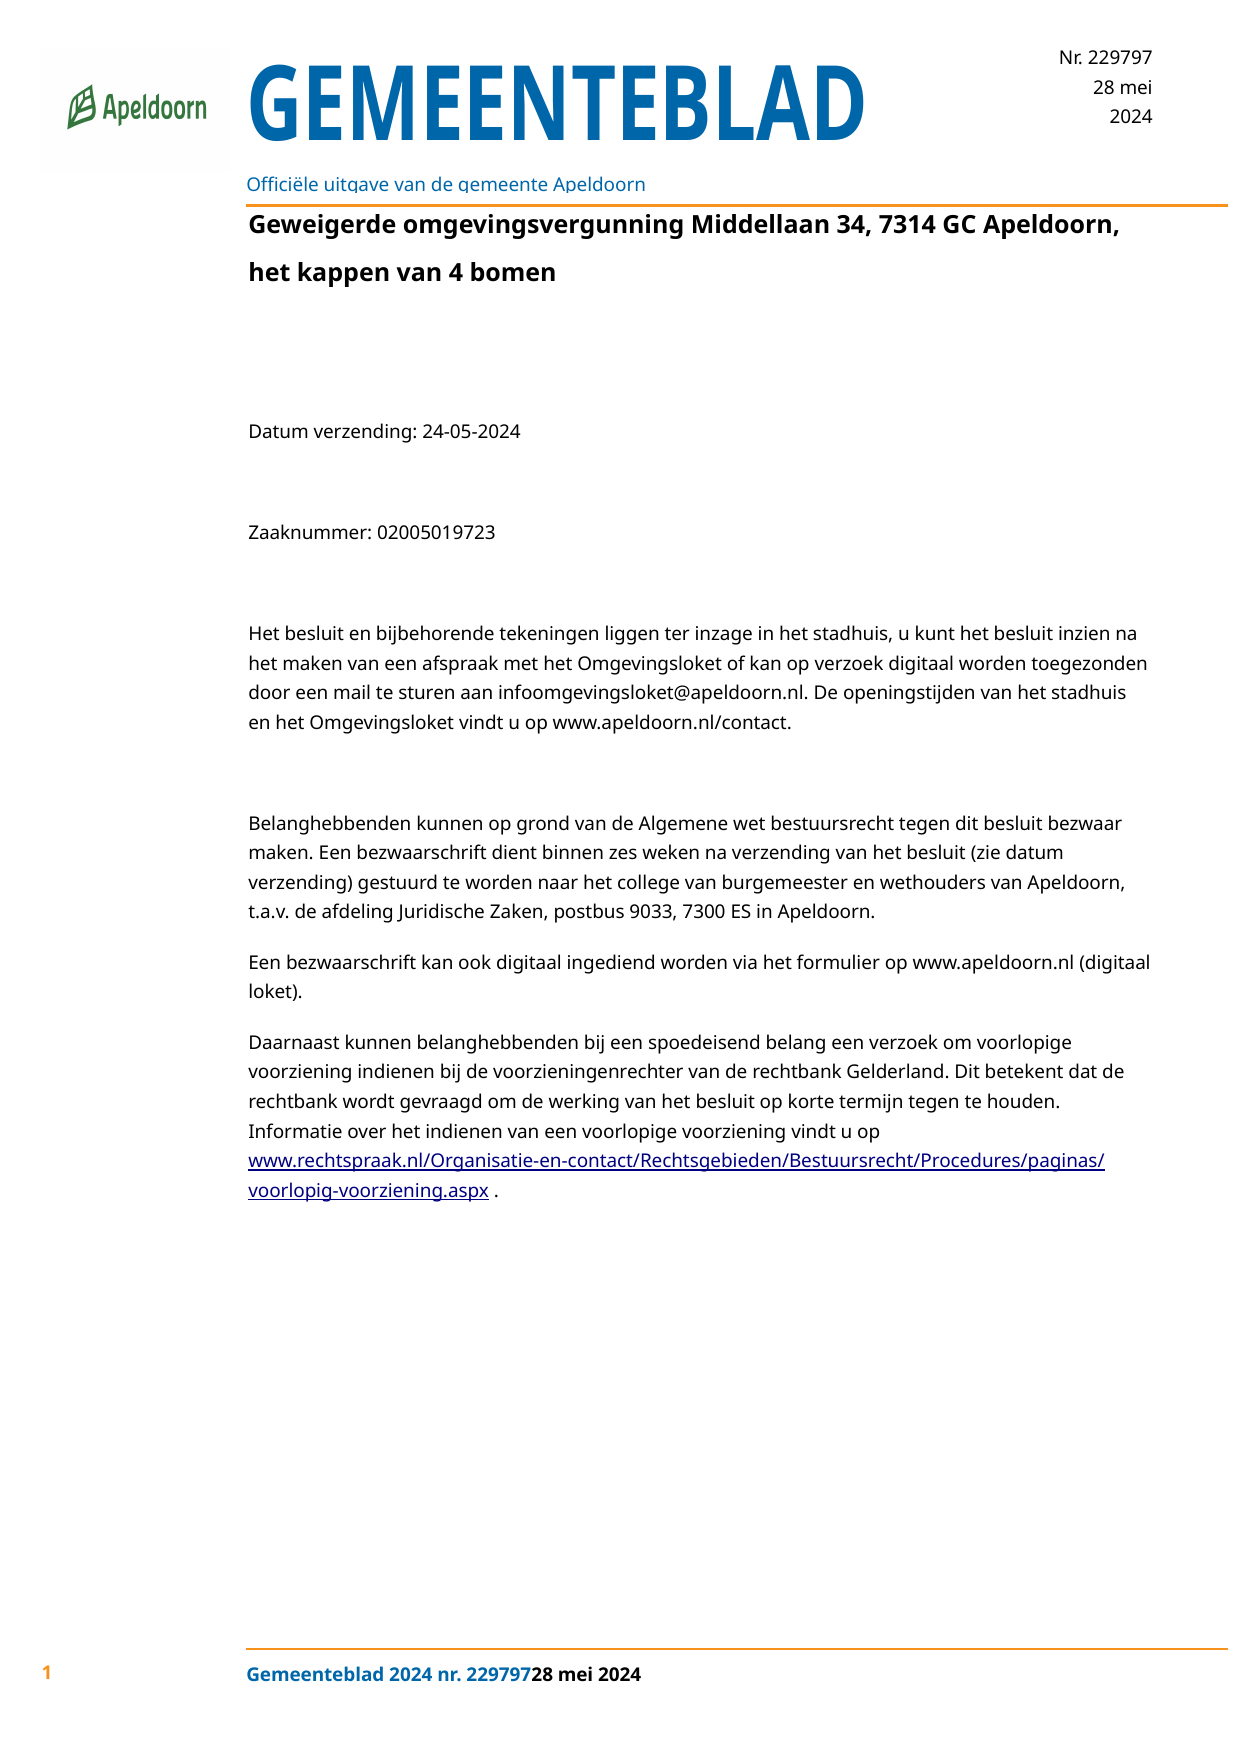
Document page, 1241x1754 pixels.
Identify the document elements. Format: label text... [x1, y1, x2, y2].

picture [41, 47, 231, 172]
text Zaaknummer: 02005019723 [248, 519, 1152, 545]
text Geweigerde omgevingsvergunning Middellaan 34, 7314 GC Apeldoorn, het kappen van 4 bomen [248, 207, 1152, 288]
text Belanghebbenden kunnen op grond van de Algemene wet bestuursrecht tegen dit besluit bezwaar maken. Een bezwaarschrift dient binnen zes weken na verzending van het besluit (zie datum verzending) gestuurd te worden naar het college van burgemeester en wethouders van Apeldoorn, t.a.v. de afdeling Juridische Zaken, postbus 9033, 7300 ES in Apeldoorn. [248, 810, 1152, 924]
text Een bezwaarschrift kan ook digitaal ingediend worden via het formulier op www.apeldoorn.nl (digitaal loket). [248, 949, 1152, 1004]
text Het besluit en bijbehorende tekeningen liggen ter inzage in het stadhuis, u kunt het besluit inzien na het maken van een afspraak met het Omgevingsloket of kan op verzoek digitaal worden toegezonden door een mail te sturen aan infoomgevingsloket@apeldoorn.nl. De openingstijden van het stadhuis en het Omgevingsloket vindt u op www.apeldoorn.nl/contact. [248, 620, 1152, 735]
text Datum verzending: 24-05-2024 [248, 419, 1152, 444]
text Daarnaast kunnen belanghebbenden bij een spoedeisend belang een verzoek om voorlopige voorziening indienen bij de voorzieningenrechter van de rechtbank Gelderland. Dit betekent dat de rechtbank wordt gevraagd om de werking van het besluit op korte termijn tegen te houden. Informatie over het indienen van een voorlopige voorziening vindt u op www.rechtspraak.nl/Organisatie-en-contact/Rechtsgebieden/Bestuursrecht/Procedures/paginas/voorlopig-voorziening.aspx . [248, 1029, 1152, 1203]
